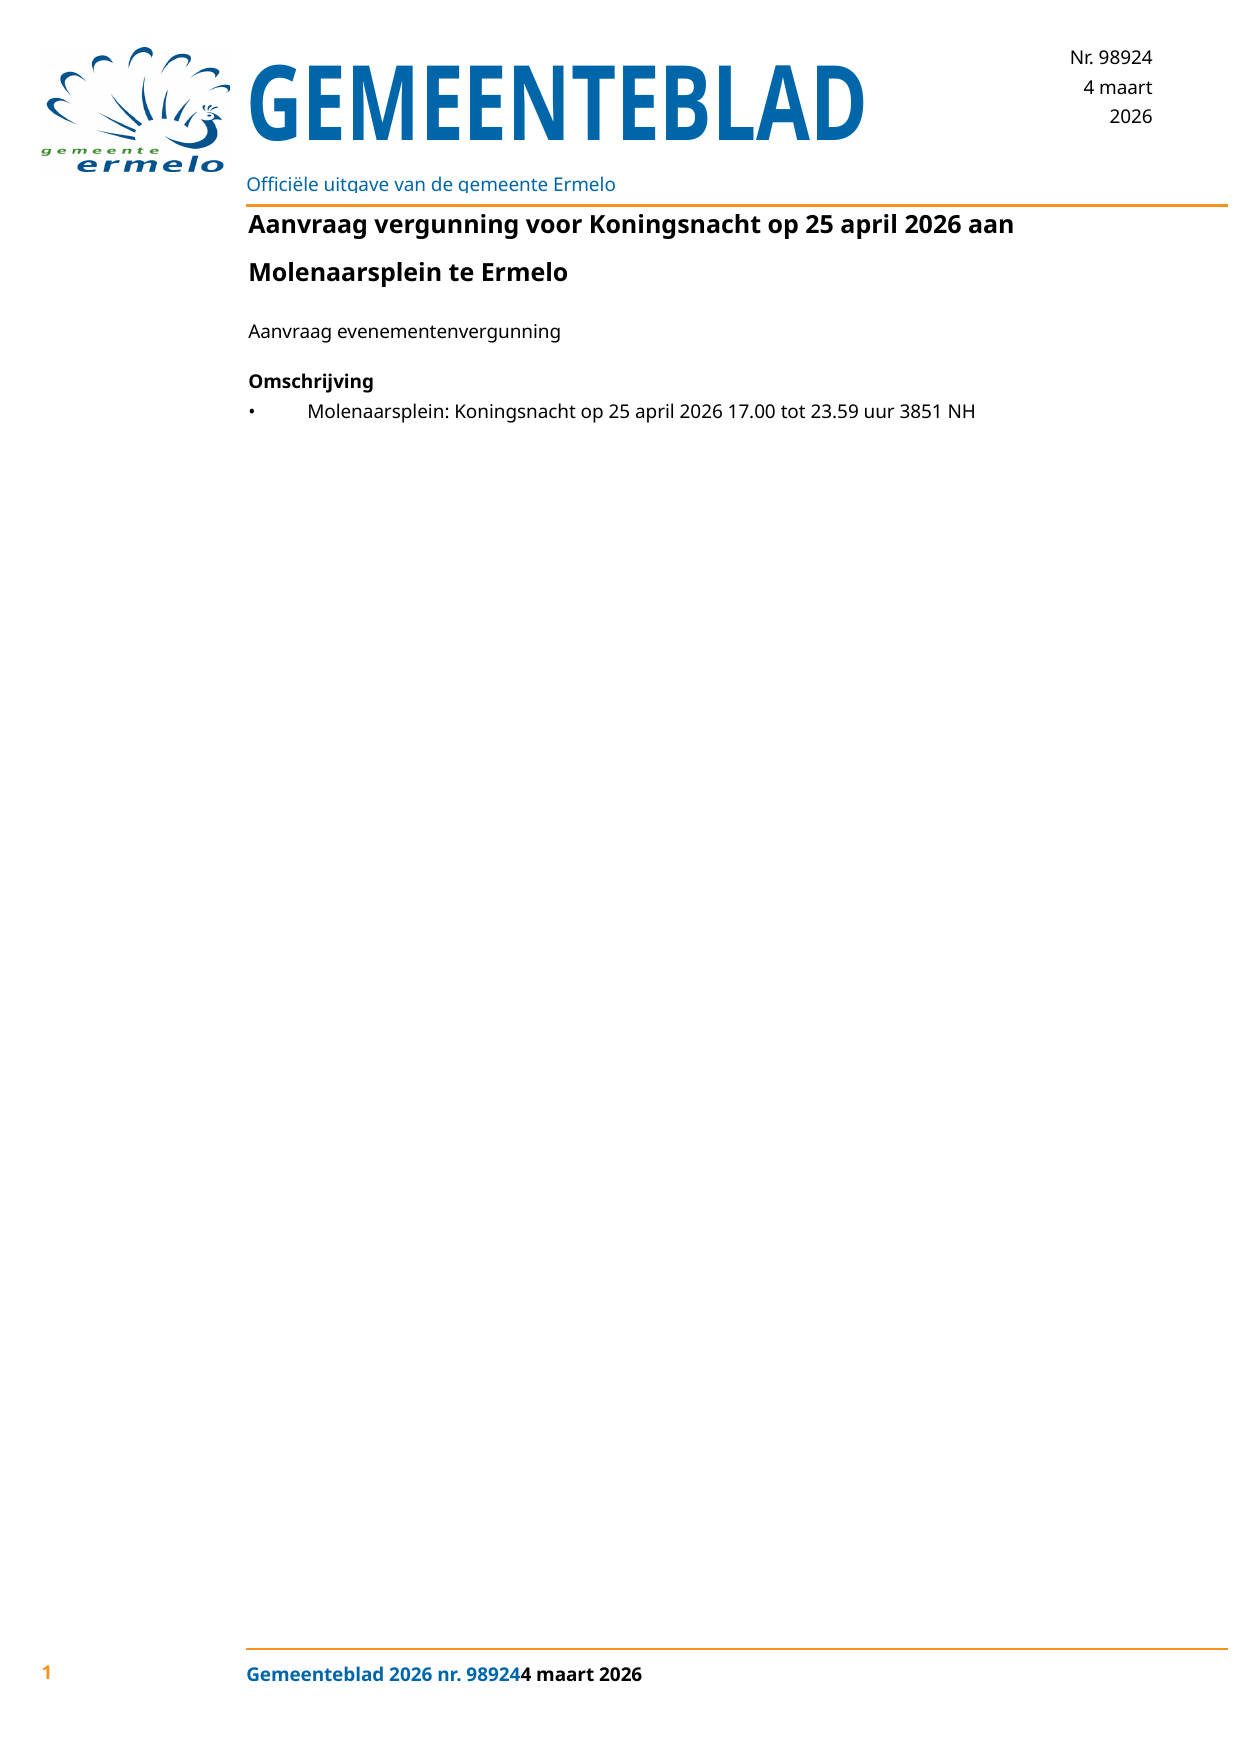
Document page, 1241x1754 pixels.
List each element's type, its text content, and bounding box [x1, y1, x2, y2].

text Omschrijving [248, 368, 1152, 394]
picture [41, 47, 231, 172]
text Aanvraag vergunning voor Koningsnacht op 25 april 2026 aan Molenaarsplein te Ermelo [248, 207, 1152, 288]
text Aanvraag evenementenvergunning [248, 318, 1152, 344]
list Molenaarsplein: Koningsnacht op 25 april 2026 17.00 tot 23.59 uur 3851 NH [248, 398, 1152, 424]
